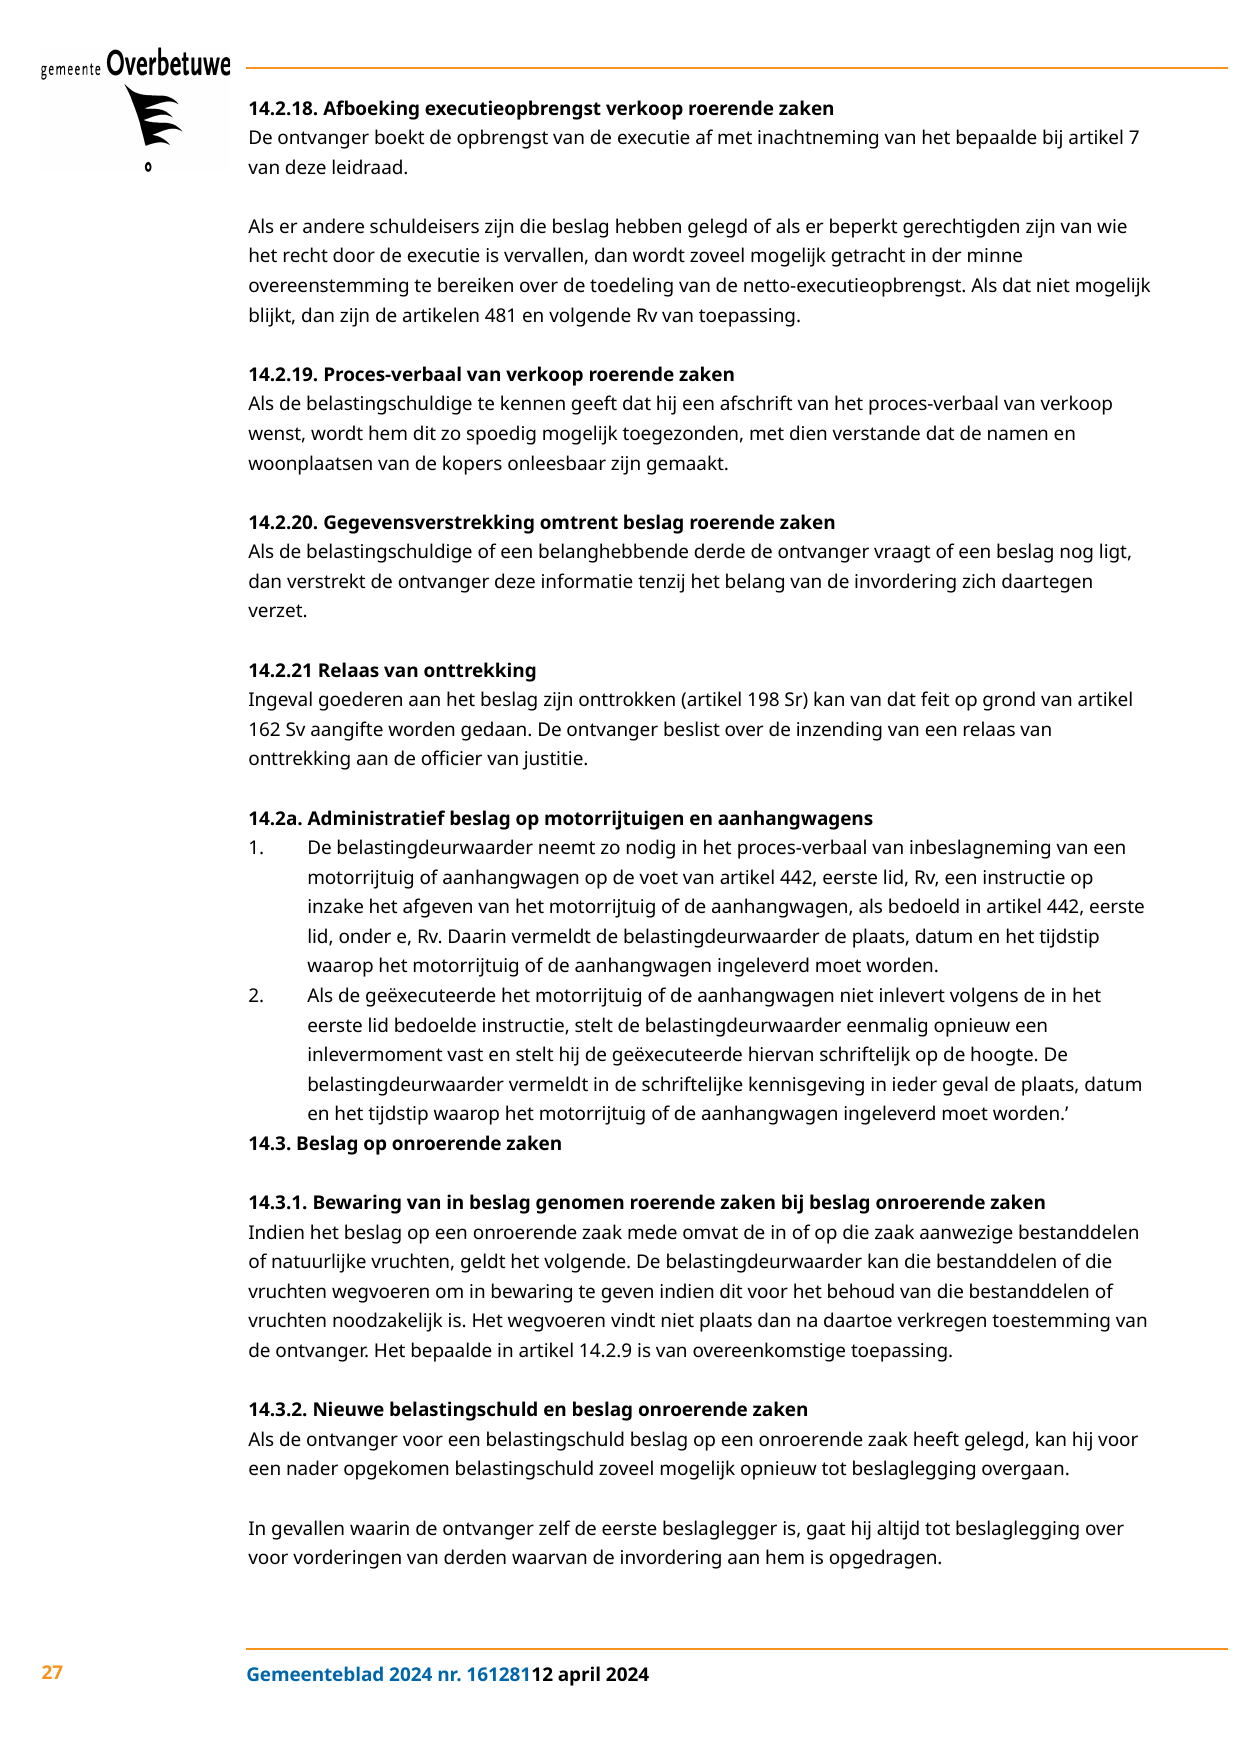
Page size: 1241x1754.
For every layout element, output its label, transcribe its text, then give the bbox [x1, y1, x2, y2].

text 14.2.20. Gegevensverstrekking omtrent beslag roerende zaken [248, 509, 1152, 535]
picture [41, 47, 231, 172]
text Ingeval goederen aan het beslag zijn onttrokken (artikel 198 Sr) kan van dat feit op grond van artikel 162 Sv aangifte worden gedaan. De ontvanger beslist over de inzending van een relaas van onttrekking aan de officier van justitie. [248, 686, 1152, 771]
list Als de geëxecuteerde het motorrijtuig of de aanhangwagen niet inlevert volgens de in het eerste lid bedoelde instructie, stelt de belastingdeurwaarder eenmalig opnieuw een inlevermoment vast en stelt hij de geëxecuteerde hiervan schriftelijk op de hoogte. De belastingdeurwaarder vermeldt in de schriftelijke kennisgeving in ieder geval de plaats, datum en het tijdstip waarop het motorrijtuig of de aanhangwagen ingeleverd moet worden.’ [248, 982, 1152, 1126]
list De belastingdeurwaarder neemt zo nodig in het proces-verbaal van inbeslagneming van een motorrijtuig of aanhangwagen op de voet van artikel 442, eerste lid, Rv, een instructie op inzake het afgeven van het motorrijtuig of de aanhangwagen, als bedoeld in artikel 442, eerste lid, onder e, Rv. Daarin vermeldt de belastingdeurwaarder de plaats, datum en het tijdstip waarop het motorrijtuig of de aanhangwagen ingeleverd moet worden. [248, 834, 1152, 978]
text Als er andere schuldeisers zijn die beslag hebben gelegd of als er beperkt gerechtigden zijn van wie het recht door de executie is vervallen, dan wordt zoveel mogelijk getracht in der minne overeenstemming te bereiken over de toedeling van de netto-executieopbrengst. Als dat niet mogelijk blijkt, dan zijn de artikelen 481 en volgende Rv van toepassing. [248, 213, 1152, 328]
text Als de ontvanger voor een belastingschuld beslag op een onroerende zaak heeft gelegd, kan hij voor een nader opgekomen belastingschuld zoveel mogelijk opnieuw tot beslaglegging overgaan. [248, 1426, 1152, 1481]
text 14.2.18. Afboeking executieopbrengst verkoop roerende zaken [248, 95, 1152, 121]
text 14.2.19. Proces-verbaal van verkoop roerende zaken [248, 361, 1152, 387]
text 14.2.21 Relaas van onttrekking [248, 657, 1152, 683]
text In gevallen waarin de ontvanger zelf de eerste beslaglegger is, gaat hij altijd tot beslaglegging over voor vorderingen van derden waarvan de invordering aan hem is opgedragen. [248, 1515, 1152, 1570]
text Als de belastingschuldige te kennen geeft dat hij een afschrift van het proces-verbaal van verkoop wenst, wordt hem dit zo spoedig mogelijk toegezonden, met dien verstande dat de namen en woonplaatsen van de kopers onleesbaar zijn gemaakt. [248, 391, 1152, 476]
text 14.3.2. Nieuwe belastingschuld en beslag onroerende zaken [248, 1396, 1152, 1422]
text 14.2a. Administratief beslag op motorrijtuigen en aanhangwagens [248, 805, 1152, 831]
text 14.3.1. Bewaring van in beslag genomen roerende zaken bij beslag onroerende zaken [248, 1189, 1152, 1215]
text Indien het beslag op een onroerende zaak mede omvat de in of op die zaak aanwezige bestanddelen of natuurlijke vruchten, geldt het volgende. De belastingdeurwaarder kan die bestanddelen of die vruchten wegvoeren om in bewaring te geven indien dit voor het behoud van die bestanddelen of vruchten noodzakelijk is. Het wegvoeren vindt niet plaats dan na daartoe verkregen toestemming van de ontvanger. Het bepaalde in artikel 14.2.9 is van overeenkomstige toepassing. [248, 1219, 1152, 1363]
text 14.3. Beslag op onroerende zaken [248, 1130, 1152, 1156]
text Als de belastingschuldige of een belanghebbende derde de ontvanger vraagt of een beslag nog ligt, dan verstrekt de ontvanger deze informatie tenzij het belang van de invordering zich daartegen verzet. [248, 538, 1152, 623]
text De ontvanger boekt de opbrengst van de executie af met inachtneming van het bepaalde bij artikel 7 van deze leidraad. [248, 124, 1152, 180]
